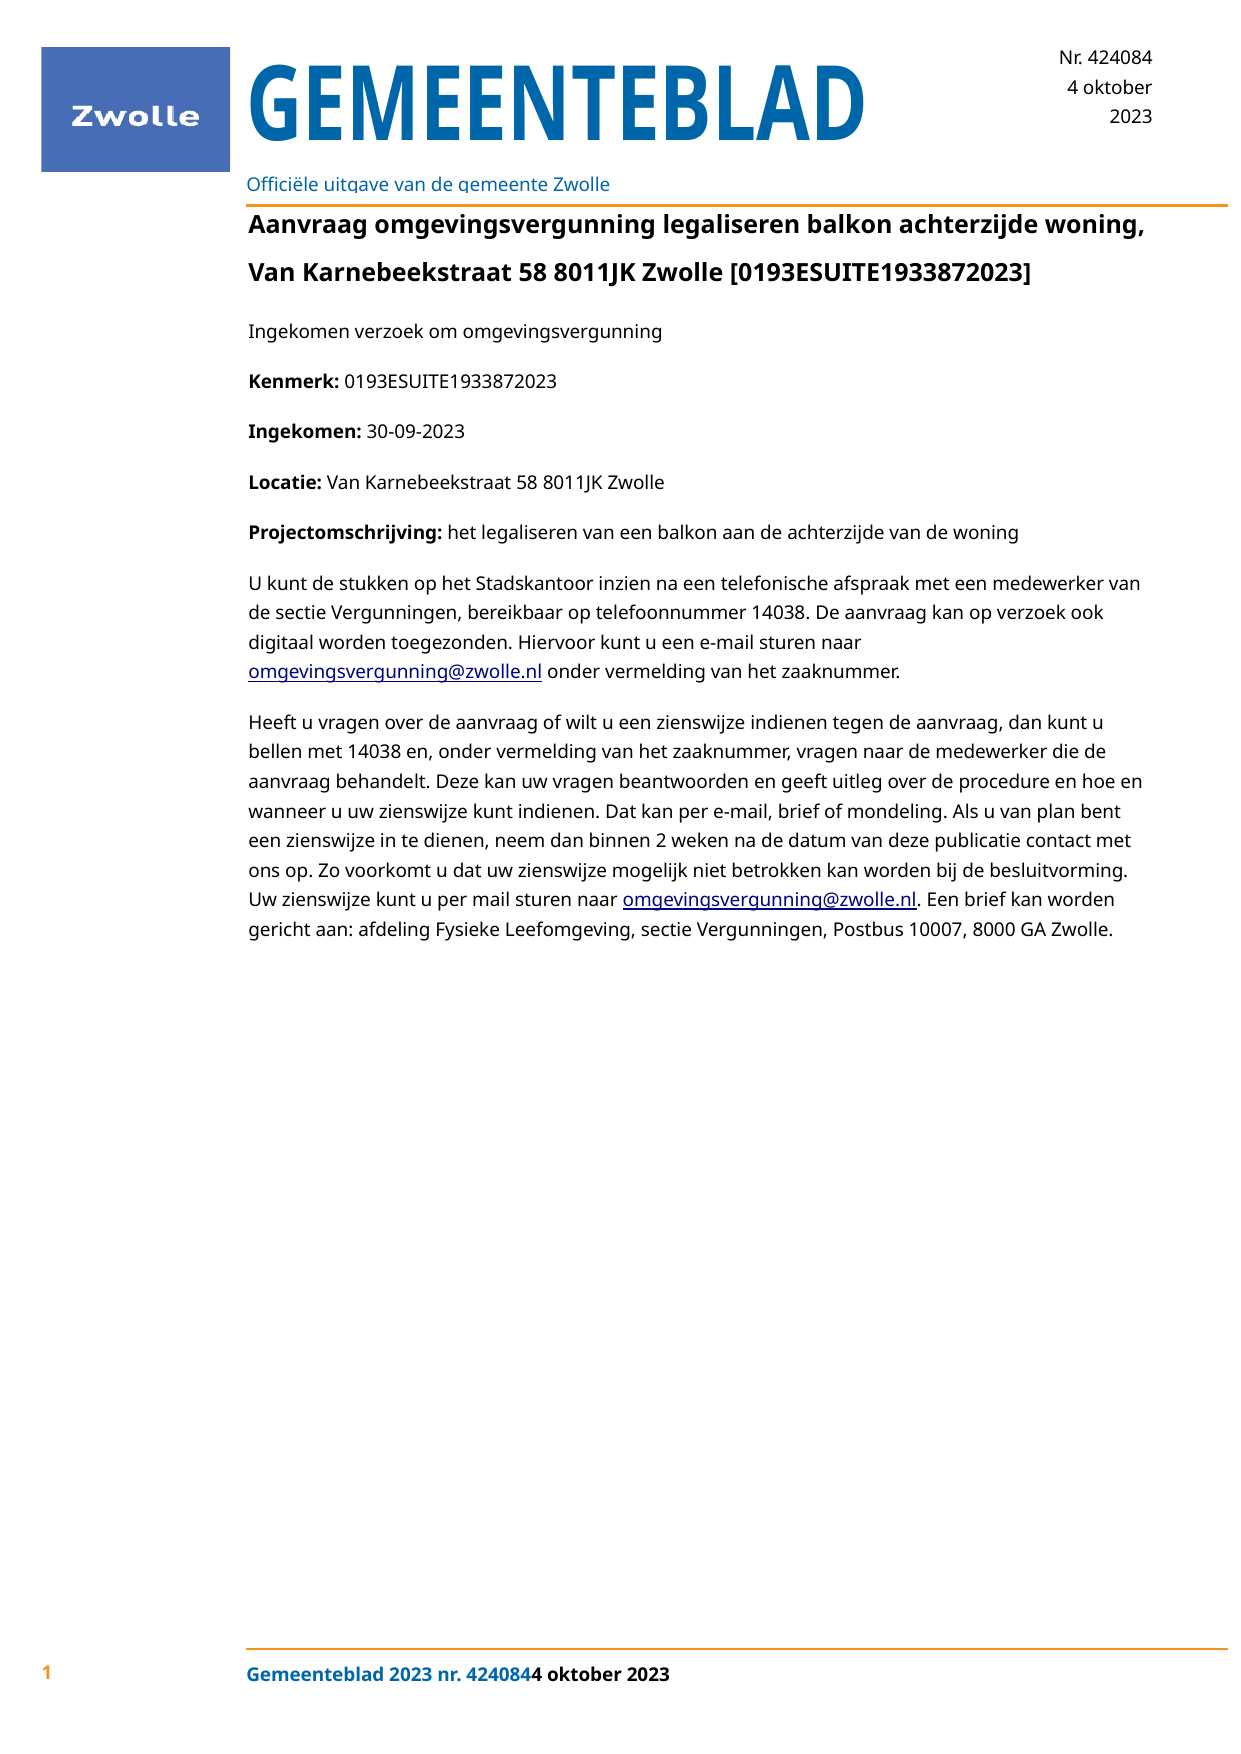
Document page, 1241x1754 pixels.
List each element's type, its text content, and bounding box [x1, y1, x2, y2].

text U kunt de stukken op het Stadskantoor inzien na een telefonische afspraak met een medewerker van de sectie Vergunningen, bereikbaar op telefoonnummer 14038. De aanvraag kan op verzoek ook digitaal worden toegezonden. Hiervoor kunt u een e-mail sturen naar omgevingsvergunning@zwolle.nl onder vermelding van het zaaknummer. [248, 570, 1152, 684]
text Projectomschrijving: het legaliseren van een balkon aan de achterzijde van de woning [248, 519, 1152, 545]
text Ingekomen: 30-09-2023 [248, 419, 1152, 444]
text Locatie: Van Karnebeekstraat 58 8011JK Zwolle [248, 469, 1152, 495]
text Ingekomen verzoek om omgevingsvergunning [248, 318, 1152, 344]
text Aanvraag omgevingsvergunning legaliseren balkon achterzijde woning, Van Karnebeekstraat 58 8011JK Zwolle [0193ESUITE1933872023] [248, 207, 1152, 288]
text Heeft u vragen over de aanvraag of wilt u een zienswijze indienen tegen de aanvraag, dan kunt u bellen met 14038 en, onder vermelding van het zaaknummer, vragen naar de medewerker die de aanvraag behandelt. Deze kan uw vragen beantwoorden en geeft uitleg over de procedure en hoe en wanneer u uw zienswijze kunt indienen. Dat kan per e-mail, brief of mondeling. Als u van plan bent een zienswijze in te dienen, neem dan binnen 2 weken na de datum van deze publicatie contact met ons op. Zo voorkomt u dat uw zienswijze mogelijk niet betrokken kan worden bij de besluitvorming. Uw zienswijze kunt u per mail sturen naar omgevingsvergunning@zwolle.nl. Een brief kan worden gericht aan: afdeling Fysieke Leefomgeving, sectie Vergunningen, Postbus 10007, 8000 GA Zwolle. [248, 709, 1152, 942]
text Kenmerk: 0193ESUITE1933872023 [248, 368, 1152, 394]
picture [41, 47, 231, 172]
